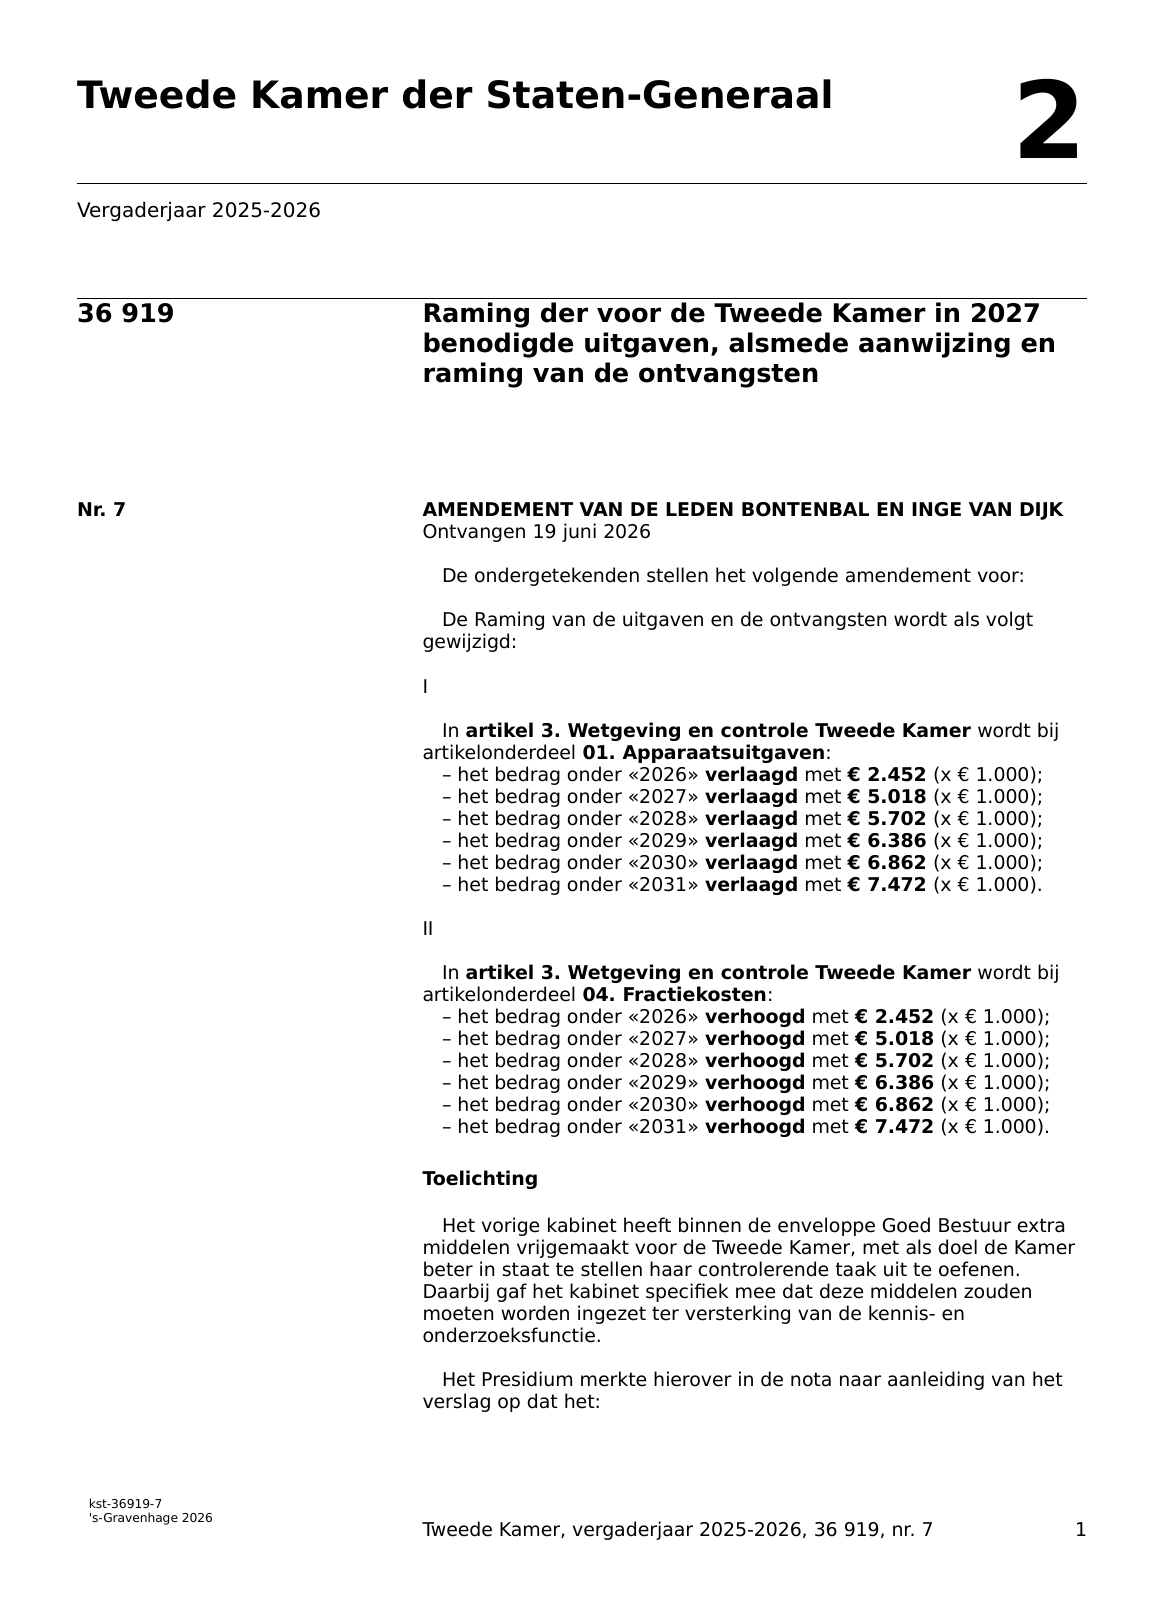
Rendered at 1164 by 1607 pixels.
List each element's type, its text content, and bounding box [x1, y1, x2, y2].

text Het vorige kabinet heeft binnen de enveloppe Goed Bestuur extra middelen vrijgemaakt voor de Tweede Kamer, met als doel de Kamer beter in staat te stellen haar controlerende taak uit te oefenen. Daarbij gaf het kabinet specifiek mee dat deze middelen zouden moeten worden ingezet ter versterking van de kennis- en onderzoeksfunctie. [422, 1215, 1087, 1347]
text 's-Gravenhage 2026 [88, 1511, 323, 1525]
text Ontvangen 19 juni 2026 [422, 521, 1087, 543]
table_header Tweede Kamer der Staten-Generaal [77, 59, 886, 183]
subtitle Toelichting [422, 1168, 1087, 1190]
subtitle 36 919 Raming der voor de Tweede Kamer in 2027 benodigde uitgaven, alsmede aanwijzing en raming van de ontvangsten [77, 299, 1087, 388]
text – het bedrag onder «2030» verhoogd met € 6.862 (x € 1.000); [422, 1094, 1087, 1116]
text – het bedrag onder «2031» verlaagd met € 7.472 (x € 1.000). [422, 873, 1087, 896]
text – het bedrag onder «2029» verlaagd met € 6.386 (x € 1.000); [422, 829, 1087, 852]
table_header 2 [886, 59, 1087, 183]
text Het Presidium merkte hierover in de nota naar aanleiding van het verslag op dat het: [422, 1369, 1087, 1413]
text In artikel 3. Wetgeving en controle Tweede Kamer wordt bij artikelonderdeel 04. Fractiekosten: [422, 962, 1087, 1006]
text – het bedrag onder «2031» verhoogd met € 7.472 (x € 1.000). [422, 1116, 1087, 1138]
text De Raming van de uitgaven en de ontvangsten wordt als volgt gewijzigd: [422, 609, 1087, 653]
text – het bedrag onder «2026» verhoogd met € 2.452 (x € 1.000); [422, 1006, 1087, 1028]
text – het bedrag onder «2027» verlaagd met € 5.018 (x € 1.000); [422, 786, 1087, 808]
text – het bedrag onder «2028» verhoogd met € 5.702 (x € 1.000); [422, 1050, 1087, 1072]
text In artikel 3. Wetgeving en controle Tweede Kamer wordt bij artikelonderdeel 01. Apparaatsuitgaven: [422, 720, 1087, 764]
text I [422, 676, 1087, 697]
text – het bedrag onder «2030» verlaagd met € 6.862 (x € 1.000); [422, 852, 1087, 873]
text – het bedrag onder «2026» verlaagd met € 2.452 (x € 1.000); [422, 764, 1087, 786]
subtitle Nr. 7 AMENDEMENT VAN DE LEDEN BONTENBAL EN INGE VAN DIJK [77, 499, 1087, 521]
text kst-36919-7 [88, 1497, 323, 1511]
text II [422, 918, 1087, 940]
text – het bedrag onder «2027» verhoogd met € 5.018 (x € 1.000); [422, 1028, 1087, 1050]
text De ondergetekenden stellen het volgende amendement voor: [422, 565, 1087, 587]
text – het bedrag onder «2028» verlaagd met € 5.702 (x € 1.000); [422, 808, 1087, 829]
table_cell Vergaderjaar 2025-2026 [77, 184, 1087, 298]
text – het bedrag onder «2029» verhoogd met € 6.386 (x € 1.000); [422, 1072, 1087, 1094]
